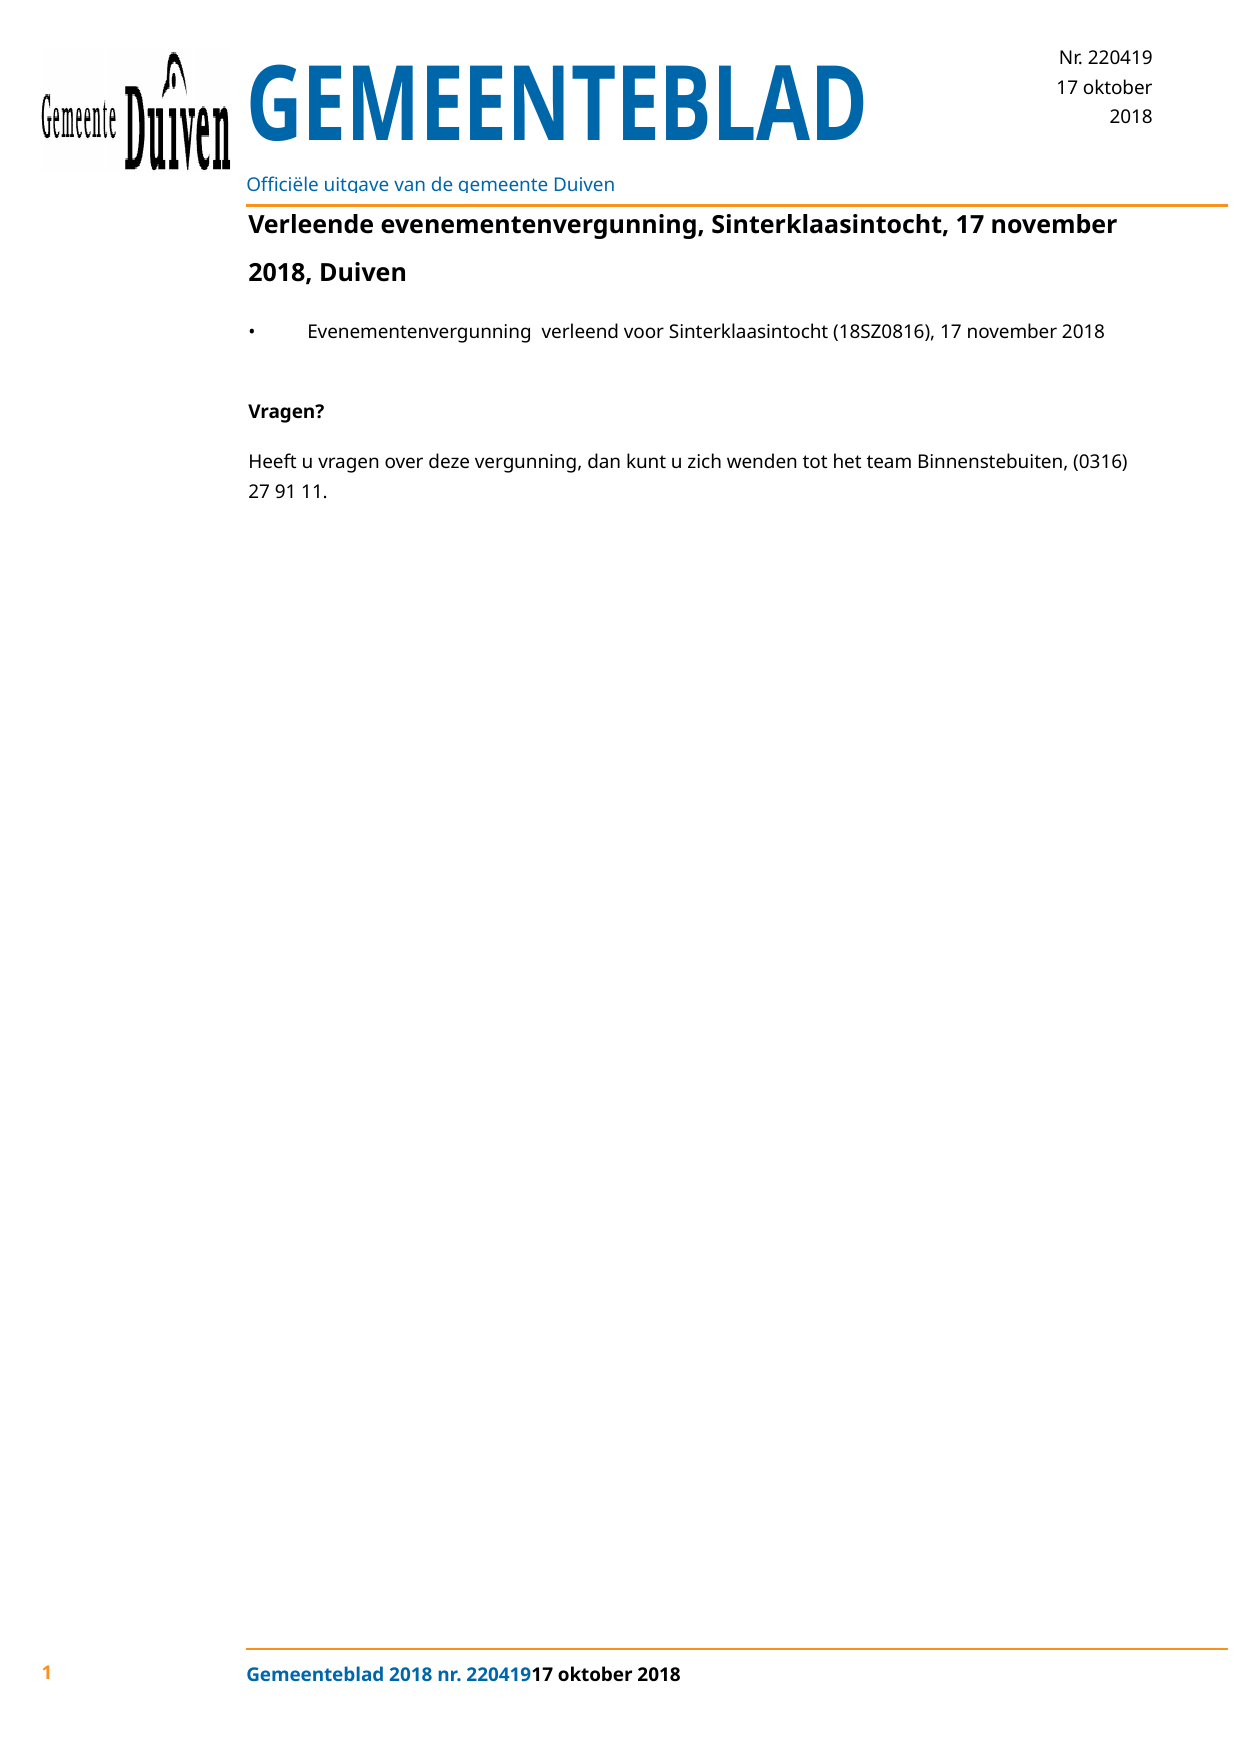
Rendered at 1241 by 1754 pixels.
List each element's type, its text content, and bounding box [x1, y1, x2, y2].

list Evenementenvergunning verleend voor Sinterklaasintocht (18SZ0816), 17 november 2018 [248, 318, 1152, 344]
text Vragen? [248, 398, 1152, 424]
text Heeft u vragen over deze vergunning, dan kunt u zich wenden tot het team Binnenstebuiten, (0316) 27 91 11. [248, 448, 1152, 504]
picture [41, 47, 231, 172]
text Verleende evenementenvergunning, Sinterklaasintocht, 17 november 2018, Duiven [248, 207, 1152, 288]
